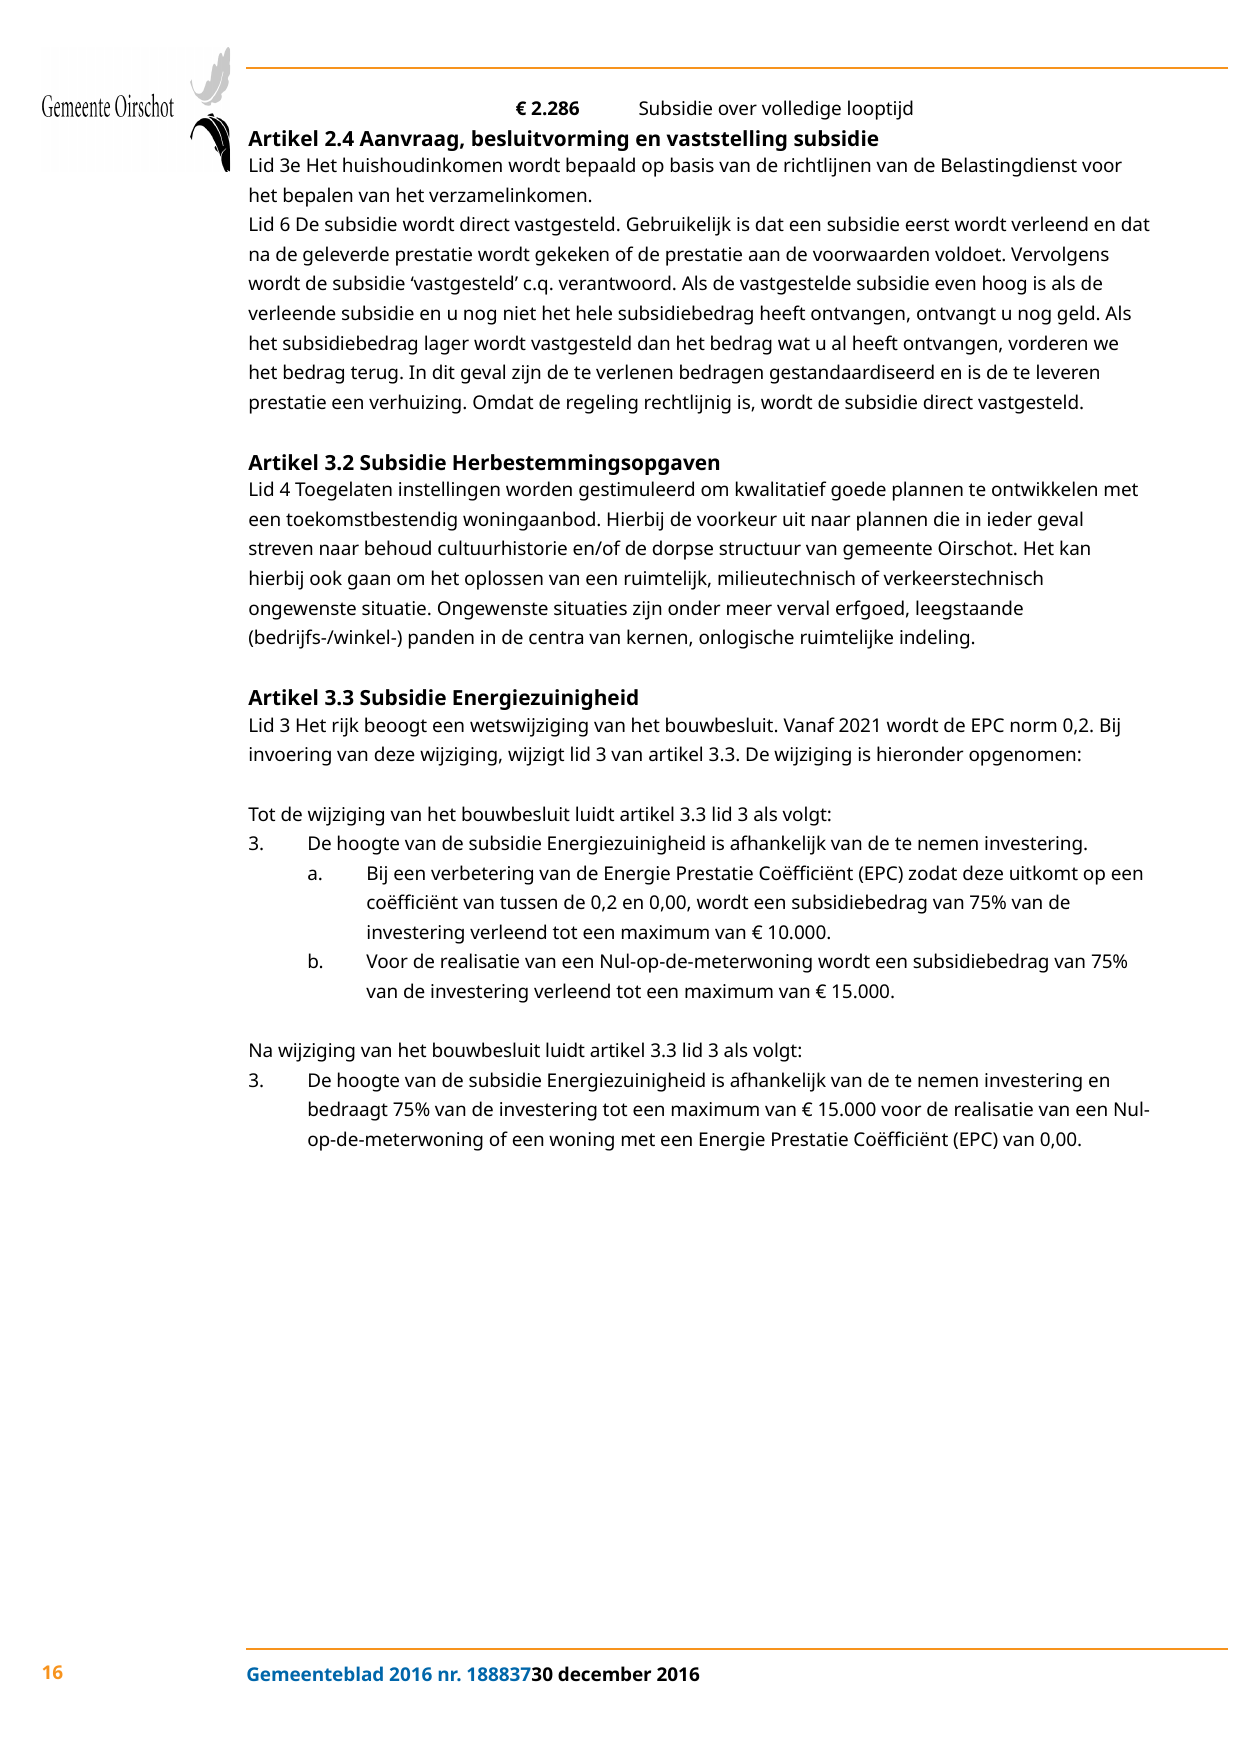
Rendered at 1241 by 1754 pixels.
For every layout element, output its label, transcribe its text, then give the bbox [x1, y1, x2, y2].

table_cell [371, 95, 515, 121]
picture [41, 47, 231, 172]
table_cell € 2.286 [515, 95, 638, 121]
text Artikel 3.2 Subsidie Herbestemmingsopgaven [248, 448, 1152, 476]
text Tot de wijziging van het bouwbesluit luidt artikel 3.3 lid 3 als volgt: [248, 801, 1152, 826]
table_cell [248, 95, 371, 121]
list Bij een verbetering van de Energie Prestatie Coëfficiënt (EPC) zodat deze uitkomt op een coëfficiënt van tussen de 0,2 en 0,00, wordt een subsidiebedrag van 75% van de investering verleend tot een maximum van € 10.000. [307, 860, 1152, 945]
list De hoogte van de subsidie Energiezuinigheid is afhankelijk van de te nemen investering. [248, 830, 1152, 856]
text Artikel 3.3 Subsidie Energiezuinigheid [248, 683, 1152, 712]
text Lid 4 Toegelaten instellingen worden gestimuleerd om kwalitatief goede plannen te ontwikkelen met een toekomstbestendig woningaanbod. Hierbij de voorkeur uit naar plannen die in ieder geval streven naar behoud cultuurhistorie en/of de dorpse structuur van gemeente Oirschot. Het kan hierbij ook gaan om het oplossen van een ruimtelijk, milieutechnisch of verkeerstechnisch ongewenste situatie. Ongewenste situaties zijn onder meer verval erfgoed, leegstaande (bedrijfs-/winkel-) panden in de centra van kernen, onlogische ruimtelijke indeling. [248, 476, 1152, 650]
text Lid 3e Het huishoudinkomen wordt bepaald op basis van de richtlijnen van de Belastingdienst voor het bepalen van het verzamelinkomen. [248, 152, 1152, 207]
list De hoogte van de subsidie Energiezuinigheid is afhankelijk van de te nemen investering en bedraagt 75% van de investering tot een maximum van € 15.000 voor de realisatie van een Nul-op-de-meterwoning of een woning met een Energie Prestatie Coëfficiënt (EPC) van 0,00. [248, 1067, 1152, 1152]
text Lid 3 Het rijk beoogt een wetswijziging van het bouwbesluit. Vanaf 2021 wordt de EPC norm 0,2. Bij invoering van deze wijziging, wijzigt lid 3 van artikel 3.3. De wijziging is hieronder opgenomen: [248, 712, 1152, 767]
text Artikel 2.4 Aanvraag, besluitvorming en vaststelling subsidie [248, 124, 1152, 152]
text Na wijziging van het bouwbesluit luidt artikel 3.3 lid 3 als volgt: [248, 1037, 1152, 1063]
list Voor de realisatie van een Nul-op-de-meterwoning wordt een subsidiebedrag van 75% van de investering verleend tot een maximum van € 15.000. [307, 949, 1152, 1004]
table_cell Subsidie over volledige looptijd [638, 95, 1152, 121]
text Lid 6 De subsidie wordt direct vastgesteld. Gebruikelijk is dat een subsidie eerst wordt verleend en dat na de geleverde prestatie wordt gekeken of de prestatie aan de voorwaarden voldoet. Vervolgens wordt de subsidie ‘vastgesteld’ c.q. verantwoord. Als de vastgestelde subsidie even hoog is als de verleende subsidie en u nog niet het hele subsidiebedrag heeft ontvangen, ontvangt u nog geld. Als het subsidiebedrag lager wordt vastgesteld dan het bedrag wat u al heeft ontvangen, vorderen we het bedrag terug. In dit geval zijn de te verlenen bedragen gestandaardiseerd en is de te leveren prestatie een verhuizing. Omdat de regeling rechtlijnig is, wordt de subsidie direct vastgesteld. [248, 211, 1152, 414]
